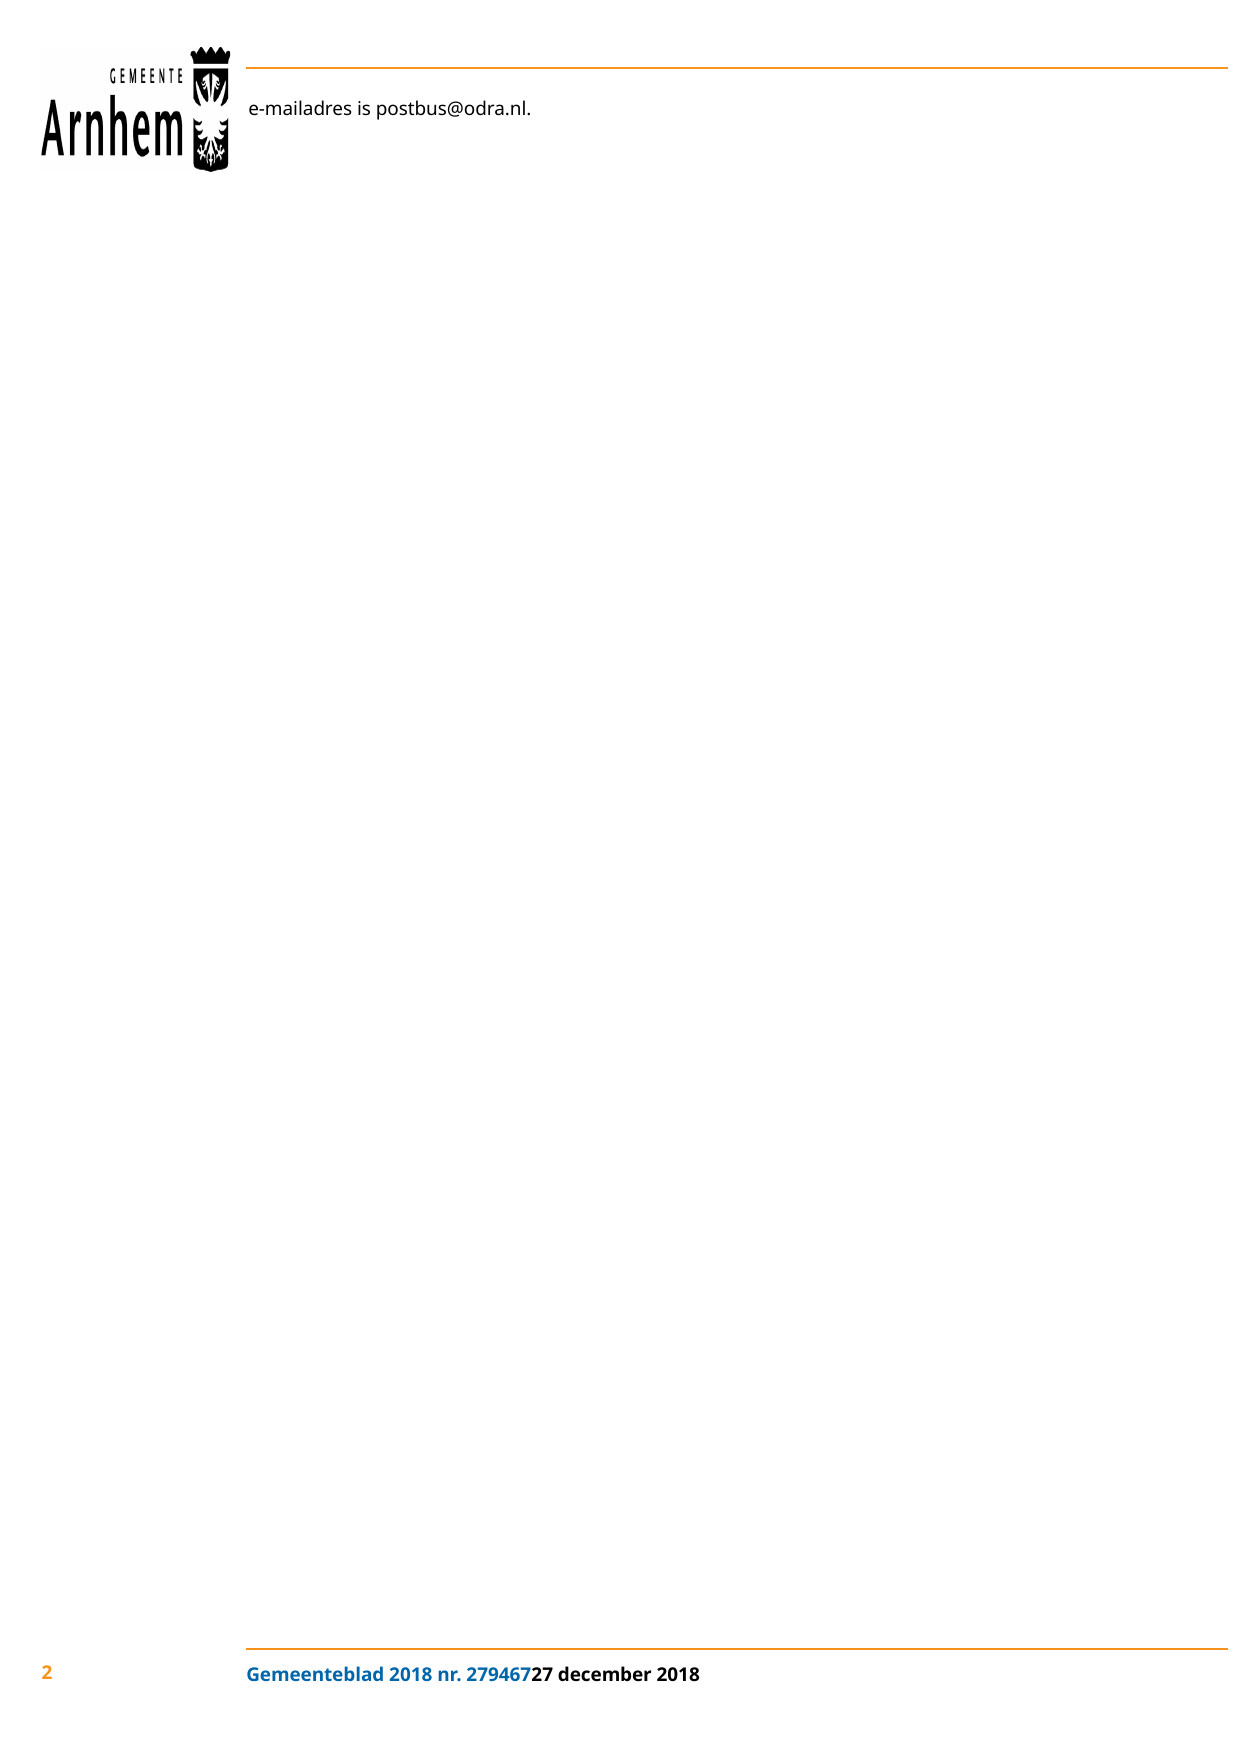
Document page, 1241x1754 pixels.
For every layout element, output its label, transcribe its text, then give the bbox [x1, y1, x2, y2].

text e-mailadres is postbus@odra.nl. [248, 95, 1152, 121]
picture [41, 47, 231, 172]
